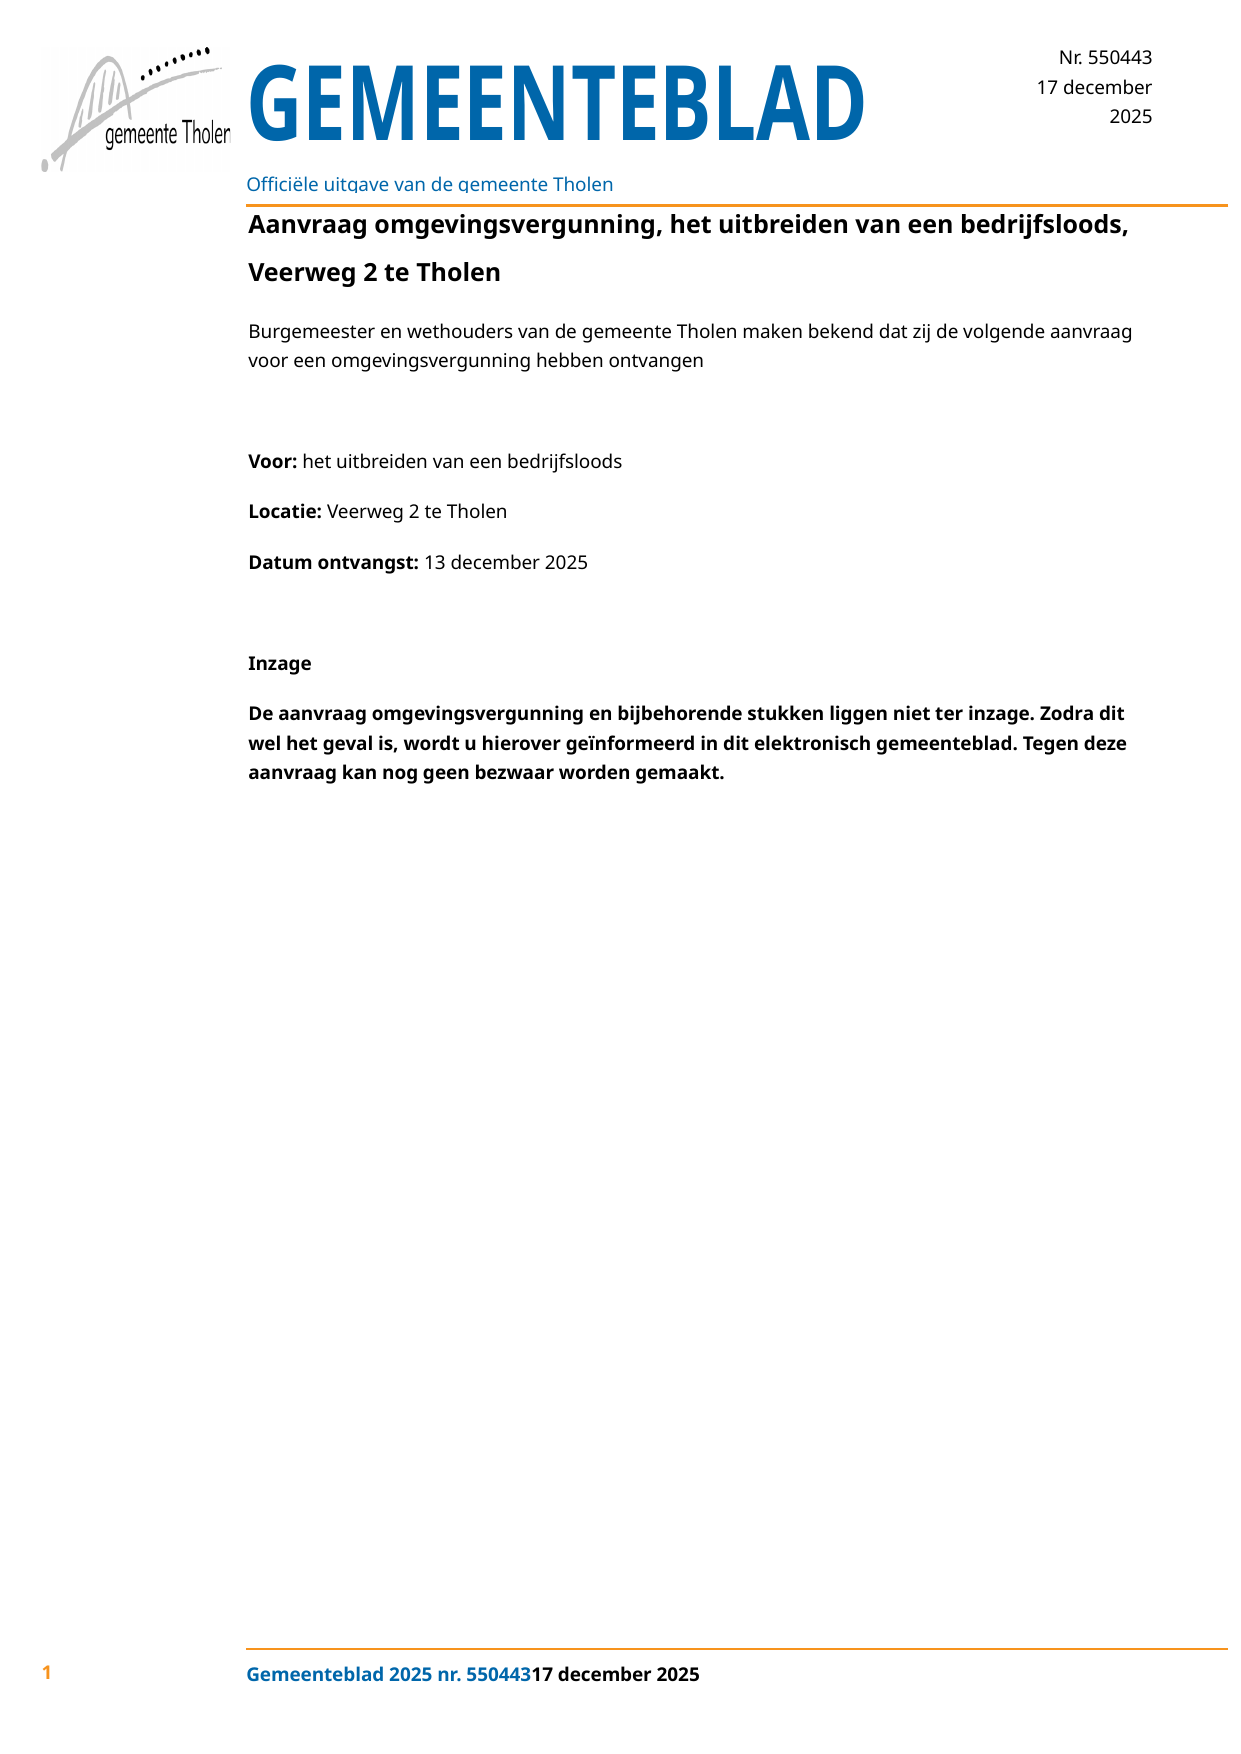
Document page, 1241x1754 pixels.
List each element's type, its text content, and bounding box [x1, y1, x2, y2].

text Aanvraag omgevingsvergunning, het uitbreiden van een bedrijfsloods, Veerweg 2 te Tholen [248, 207, 1152, 288]
text Burgemeester en wethouders van de gemeente Tholen maken bekend dat zij de volgende aanvraag voor een omgevingsvergunning hebben ontvangen [248, 318, 1152, 373]
picture [41, 47, 231, 172]
text Inzage [248, 650, 1152, 676]
text Voor: het uitbreiden van een bedrijfsloods [248, 448, 1152, 474]
text Locatie: Veerweg 2 te Tholen [248, 499, 1152, 524]
text Datum ontvangst: 13 december 2025 [248, 549, 1152, 575]
text De aanvraag omgevingsvergunning en bijbehorende stukken liggen niet ter inzage. Zodra dit wel het geval is, wordt u hierover geïnformeerd in dit elektronisch gemeenteblad. Tegen deze aanvraag kan nog geen bezwaar worden gemaakt. [248, 700, 1152, 785]
